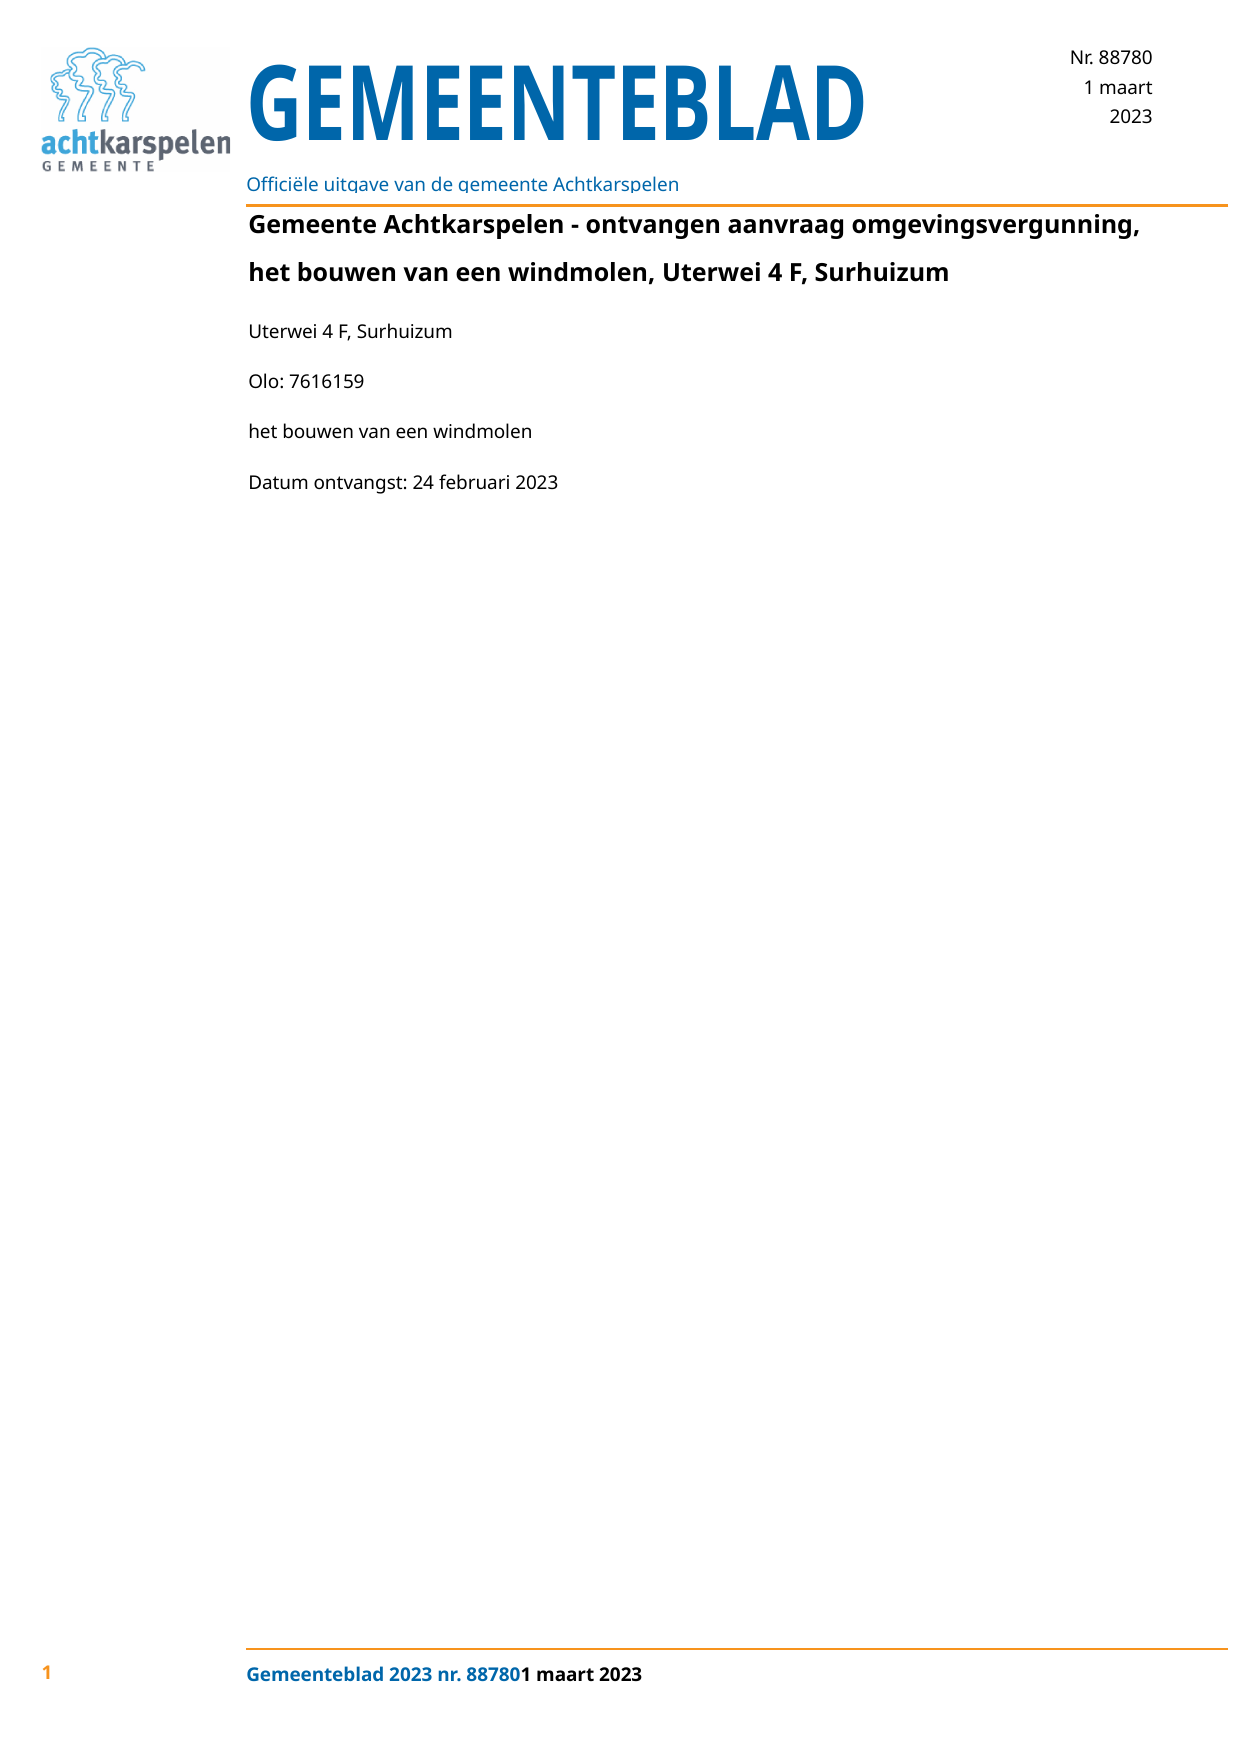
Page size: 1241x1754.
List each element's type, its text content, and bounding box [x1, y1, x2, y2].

text Datum ontvangst: 24 februari 2023 [248, 469, 1152, 495]
text Gemeente Achtkarspelen - ontvangen aanvraag omgevingsvergunning, het bouwen van een windmolen, Uterwei 4 F, Surhuizum [248, 207, 1152, 288]
text het bouwen van een windmolen [248, 419, 1152, 444]
picture [41, 47, 231, 172]
text Uterwei 4 F, Surhuizum [248, 318, 1152, 344]
text Olo: 7616159 [248, 368, 1152, 394]
